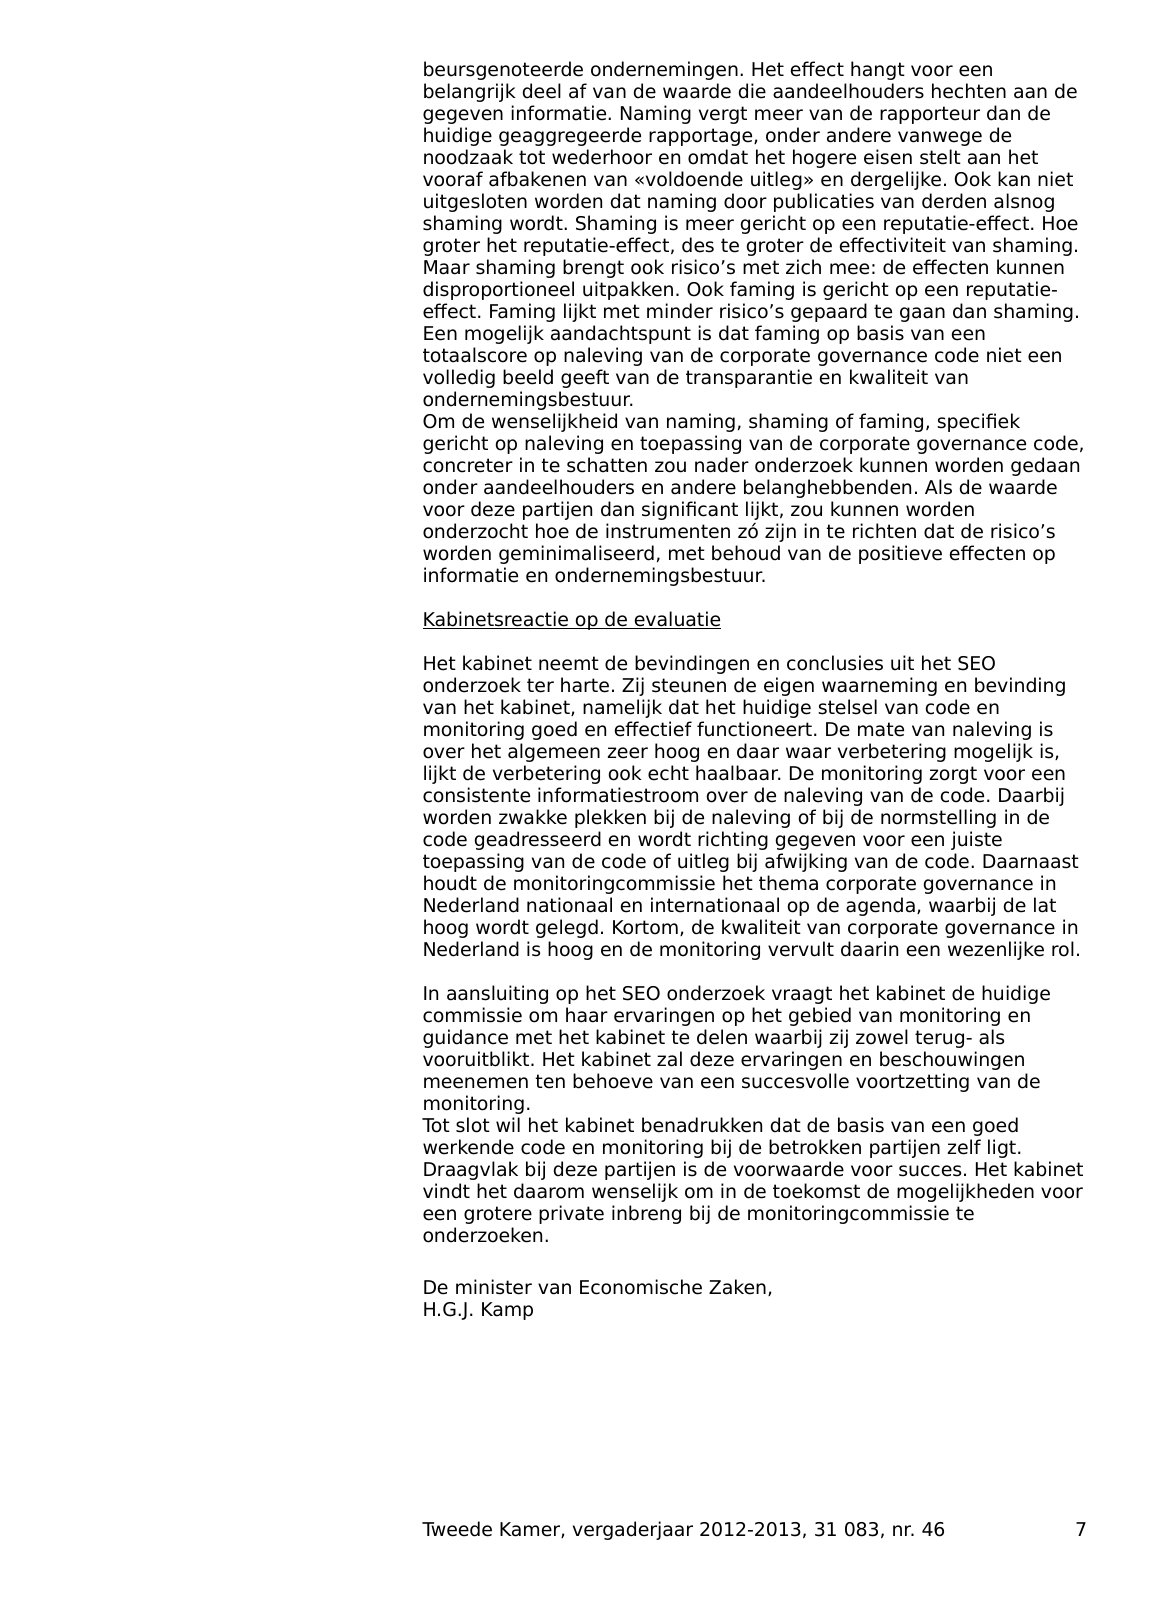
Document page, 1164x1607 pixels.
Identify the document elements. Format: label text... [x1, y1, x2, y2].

subtitle Kabinetsreactie op de evaluatie [422, 609, 1087, 631]
text Om de wenselijkheid van naming, shaming of faming, specifiek gericht op naleving en toepassing van de corporate governance code, concreter in te schatten zou nader onderzoek kunnen worden gedaan onder aandeelhouders en andere belanghebbenden. Als de waarde voor deze partijen dan significant lijkt, zou kunnen worden onderzocht hoe de instrumenten zó zijn in te richten dat de risico’s worden geminimaliseerd, met behoud van de positieve effecten op informatie en ondernemingsbestuur. [422, 411, 1087, 587]
text In aansluiting op het SEO onderzoek vraagt het kabinet de huidige commissie om haar ervaringen op het gebied van monitoring en guidance met het kabinet te delen waarbij zij zowel terug- als vooruitblikt. Het kabinet zal deze ervaringen en beschouwingen meenemen ten behoeve van een succesvolle voortzetting van de monitoring. [422, 983, 1087, 1115]
text Het kabinet neemt de bevindingen en conclusies uit het SEO onderzoek ter harte. Zij steunen de eigen waarneming en bevinding van het kabinet, namelijk dat het huidige stelsel van code en monitoring goed en effectief functioneert. De mate van naleving is over het algemeen zeer hoog en daar waar verbetering mogelijk is, lijkt de verbetering ook echt haalbaar. De monitoring zorgt voor een consistente informatiestroom over de naleving van de code. Daarbij worden zwakke plekken bij de naleving of bij de normstelling in de code geadresseerd en wordt richting gegeven voor een juiste toepassing van de code of uitleg bij afwijking van de code. Daarnaast houdt de monitoringcommissie het thema corporate governance in Nederland nationaal en internationaal op de agenda, waarbij de lat hoog wordt gelegd. Kortom, de kwaliteit van corporate governance in Nederland is hoog en de monitoring vervult daarin een wezenlijke rol. [422, 653, 1087, 961]
text beursgenoteerde ondernemingen. Het effect hangt voor een belangrijk deel af van de waarde die aandeelhouders hechten aan de gegeven informatie. Naming vergt meer van de rapporteur dan de huidige geaggregeerde rapportage, onder andere vanwege de noodzaak tot wederhoor en omdat het hogere eisen stelt aan het vooraf afbakenen van «voldoende uitleg» en dergelijke. Ook kan niet uitgesloten worden dat naming door publicaties van derden alsnog shaming wordt. Shaming is meer gericht op een reputatie-effect. Hoe groter het reputatie-effect, des te groter de effectiviteit van shaming. Maar shaming brengt ook risico’s met zich mee: de effecten kunnen disproportioneel uitpakken. Ook faming is gericht op een reputatie-effect. Faming lijkt met minder risico’s gepaard te gaan dan shaming. Een mogelijk aandachtspunt is dat faming op basis van een totaalscore op naleving van de corporate governance code niet een volledig beeld geeft van de transparantie en kwaliteit van ondernemingsbestuur. [422, 59, 1087, 411]
text De minister van Economische Zaken, H.G.J. Kamp [422, 1277, 1087, 1321]
text Tot slot wil het kabinet benadrukken dat de basis van een goed werkende code en monitoring bij de betrokken partijen zelf ligt. Draagvlak bij deze partijen is de voorwaarde voor succes. Het kabinet vindt het daarom wenselijk om in de toekomst de mogelijkheden voor een grotere private inbreng bij de monitoringcommissie te onderzoeken. [422, 1115, 1087, 1247]
